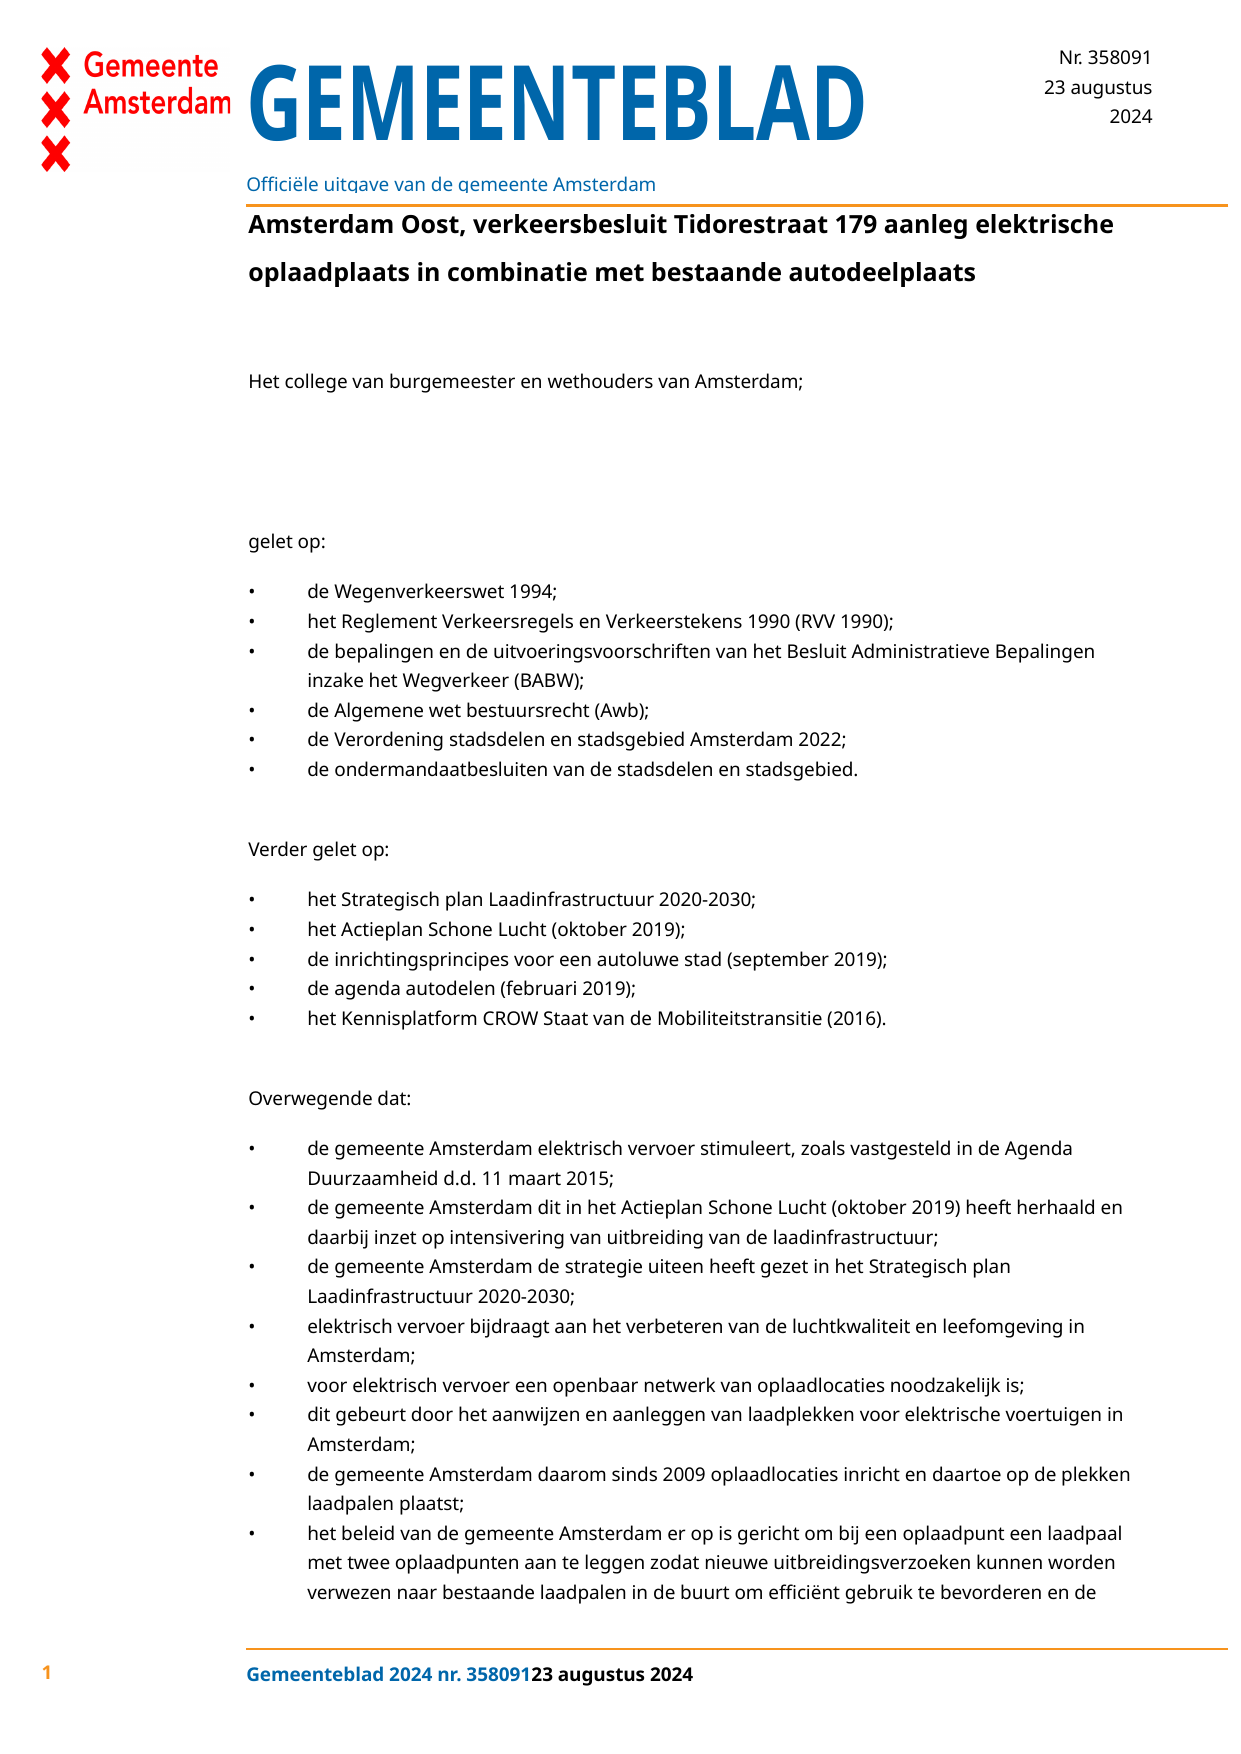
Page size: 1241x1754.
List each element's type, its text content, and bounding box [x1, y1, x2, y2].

list de inrichtingsprincipes voor een autoluwe stad (september 2019); [248, 946, 1152, 971]
list de bepalingen en de uitvoeringsvoorschriften van het Besluit Administratieve Bepalingen inzake het Wegverkeer (BABW); [248, 638, 1152, 693]
list de gemeente Amsterdam dit in het Actieplan Schone Lucht (oktober 2019) heeft herhaald en daarbij inzet op intensivering van uitbreiding van de laadinfrastructuur; [248, 1194, 1152, 1250]
list dit gebeurt door het aanwijzen en aanleggen van laadplekken voor elektrische voertuigen in Amsterdam; [248, 1402, 1152, 1457]
list het beleid van de gemeente Amsterdam er op is gericht om bij een oplaadpunt een laadpaal met twee oplaadpunten aan te leggen zodat nieuwe uitbreidingsverzoeken kunnen worden verwezen naar bestaande laadpalen in de buurt om efficiënt gebruik te bevorderen en de [248, 1520, 1152, 1605]
list het Reglement Verkeersregels en Verkeerstekens 1990 (RVV 1990); [248, 608, 1152, 634]
list de Wegenverkeerswet 1994; [248, 579, 1152, 604]
list elektrisch vervoer bijdraagt aan het verbeteren van de luchtkwaliteit en leefomgeving in Amsterdam; [248, 1313, 1152, 1368]
list de agenda autodelen (februari 2019); [248, 975, 1152, 1001]
list het Actieplan Schone Lucht (oktober 2019); [248, 916, 1152, 942]
text gelet op: [248, 528, 1152, 554]
list het Kennisplatform CROW Staat van de Mobiliteitstransitie (2016). [248, 1005, 1152, 1031]
list de gemeente Amsterdam daarom sinds 2009 oplaadlocaties inricht en daartoe op de plekken laadpalen plaatst; [248, 1461, 1152, 1516]
text Het college van burgemeester en wethouders van Amsterdam; [248, 368, 1152, 394]
text Overwegende dat: [248, 1085, 1152, 1111]
list de Verordening stadsdelen en stadsgebied Amsterdam 2022; [248, 727, 1152, 752]
list de gemeente Amsterdam de strategie uiteen heeft gezet in het Strategisch plan Laadinfrastructuur 2020-2030; [248, 1254, 1152, 1309]
list de gemeente Amsterdam elektrisch vervoer stimuleert, zoals vastgesteld in de Agenda Duurzaamheid d.d. 11 maart 2015; [248, 1135, 1152, 1191]
text Amsterdam Oost, verkeersbesluit Tidorestraat 179 aanleg elektrische oplaadplaats in combinatie met bestaande autodeelplaats [248, 207, 1152, 288]
list het Strategisch plan Laadinfrastructuur 2020-2030; [248, 887, 1152, 912]
text Verder gelet op: [248, 836, 1152, 862]
list de ondermandaatbesluiten van de stadsdelen en stadsgebied. [248, 756, 1152, 782]
list voor elektrisch vervoer een openbaar netwerk van oplaadlocaties noodzakelijk is; [248, 1372, 1152, 1398]
picture [41, 47, 231, 172]
list de Algemene wet bestuursrecht (Awb); [248, 697, 1152, 723]
